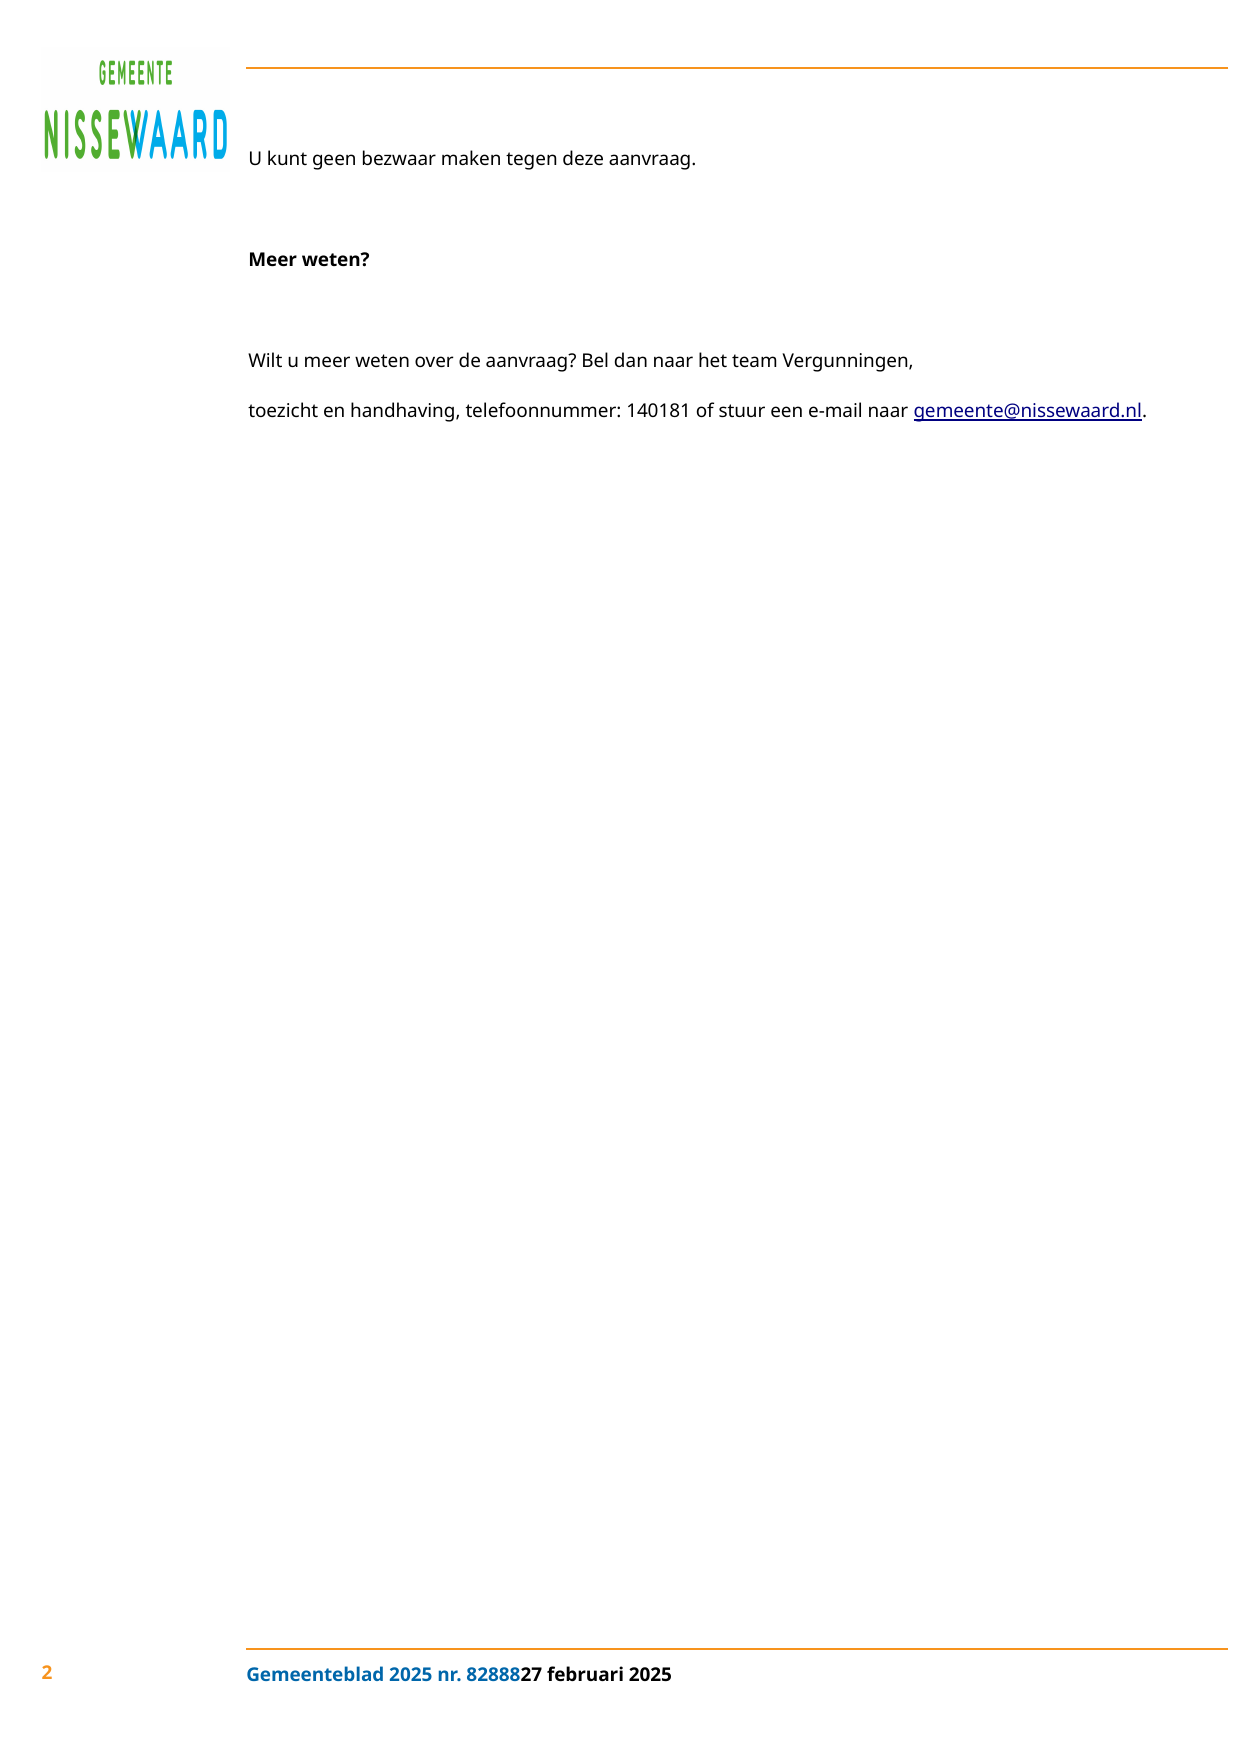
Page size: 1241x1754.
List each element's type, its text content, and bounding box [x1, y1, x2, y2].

text U kunt geen bezwaar maken tegen deze aanvraag. [248, 145, 1152, 171]
text toezicht en handhaving, telefoonnummer: 140181 of stuur een e-mail naar gemeente@nissewaard.nl. [248, 397, 1152, 423]
text Meer weten? [248, 246, 1152, 272]
picture [41, 47, 231, 172]
text Wilt u meer weten over de aanvraag? Bel dan naar het team Vergunningen, [248, 347, 1152, 373]
